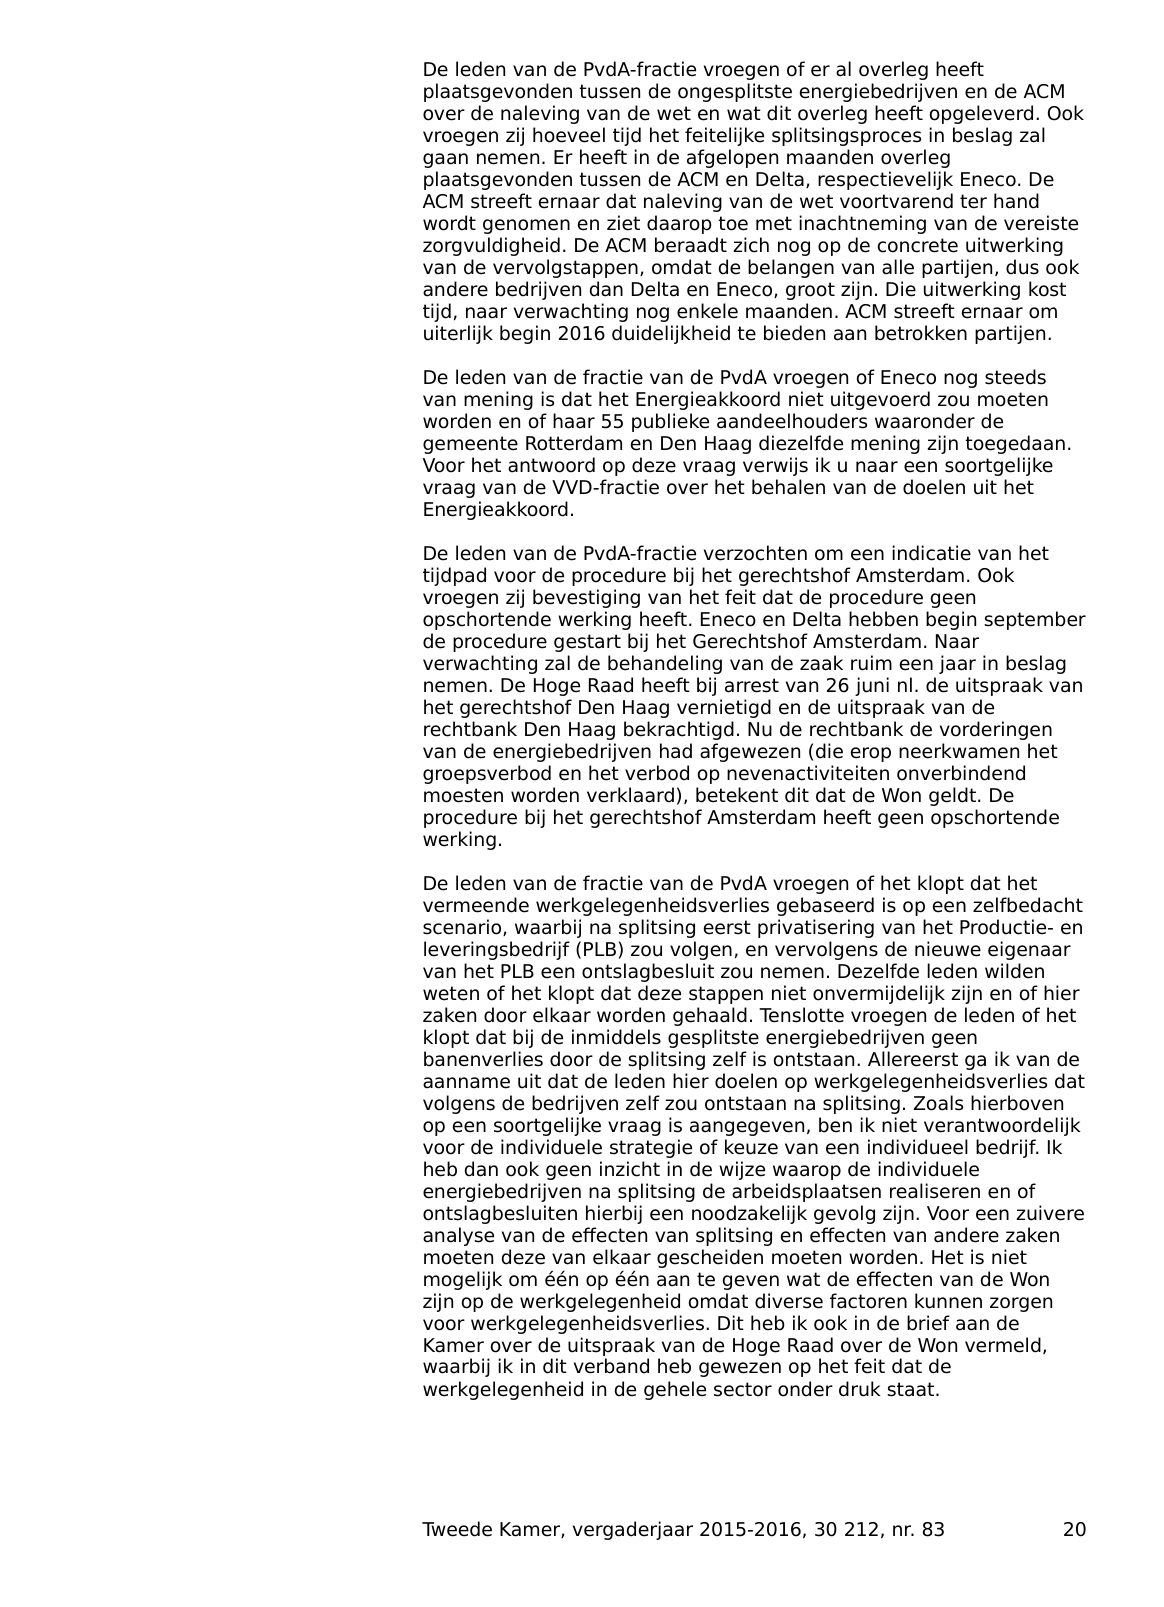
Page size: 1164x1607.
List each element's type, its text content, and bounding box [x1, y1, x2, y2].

text De leden van de PvdA-fractie verzochten om een indicatie van het tijdpad voor de procedure bij het gerechtshof Amsterdam. Ook vroegen zij bevestiging van het feit dat de procedure geen opschortende werking heeft. Eneco en Delta hebben begin september de procedure gestart bij het Gerechtshof Amsterdam. Naar verwachting zal de behandeling van de zaak ruim een jaar in beslag nemen. De Hoge Raad heeft bij arrest van 26 juni nl. de uitspraak van het gerechtshof Den Haag vernietigd en de uitspraak van de rechtbank Den Haag bekrachtigd. Nu de rechtbank de vorderingen van de energiebedrijven had afgewezen (die erop neerkwamen het groepsverbod en het verbod op nevenactiviteiten onverbindend moesten worden verklaard), betekent dit dat de Won geldt. De procedure bij het gerechtshof Amsterdam heeft geen opschortende werking. [422, 543, 1087, 851]
text De leden van de PvdA-fractie vroegen of er al overleg heeft plaatsgevonden tussen de ongesplitste energiebedrijven en de ACM over de naleving van de wet en wat dit overleg heeft opgeleverd. Ook vroegen zij hoeveel tijd het feitelijke splitsingsproces in beslag zal gaan nemen. Er heeft in de afgelopen maanden overleg plaatsgevonden tussen de ACM en Delta, respectievelijk Eneco. De ACM streeft ernaar dat naleving van de wet voortvarend ter hand wordt genomen en ziet daarop toe met inachtneming van de vereiste zorgvuldigheid. De ACM beraadt zich nog op de concrete uitwerking van de vervolgstappen, omdat de belangen van alle partijen, dus ook andere bedrijven dan Delta en Eneco, groot zijn. Die uitwerking kost tijd, naar verwachting nog enkele maanden. ACM streeft ernaar om uiterlijk begin 2016 duidelijkheid te bieden aan betrokken partijen. [422, 59, 1087, 345]
text De leden van de fractie van de PvdA vroegen of Eneco nog steeds van mening is dat het Energieakkoord niet uitgevoerd zou moeten worden en of haar 55 publieke aandeelhouders waaronder de gemeente Rotterdam en Den Haag diezelfde mening zijn toegedaan. Voor het antwoord op deze vraag verwijs ik u naar een soortgelijke vraag van de VVD-fractie over het behalen van de doelen uit het Energieakkoord. [422, 367, 1087, 521]
text De leden van de fractie van de PvdA vroegen of het klopt dat het vermeende werkgelegenheidsverlies gebaseerd is op een zelfbedacht scenario, waarbij na splitsing eerst privatisering van het Productie- en leveringsbedrijf (PLB) zou volgen, en vervolgens de nieuwe eigenaar van het PLB een ontslagbesluit zou nemen. Dezelfde leden wilden weten of het klopt dat deze stappen niet onvermijdelijk zijn en of hier zaken door elkaar worden gehaald. Tenslotte vroegen de leden of het klopt dat bij de inmiddels gesplitste energiebedrijven geen banenverlies door de splitsing zelf is ontstaan. Allereerst ga ik van de aanname uit dat de leden hier doelen op werkgelegenheidsverlies dat volgens de bedrijven zelf zou ontstaan na splitsing. Zoals hierboven op een soortgelijke vraag is aangegeven, ben ik niet verantwoordelijk voor de individuele strategie of keuze van een individueel bedrijf. Ik heb dan ook geen inzicht in de wijze waarop de individuele energiebedrijven na splitsing de arbeidsplaatsen realiseren en of ontslagbesluiten hierbij een noodzakelijk gevolg zijn. Voor een zuivere analyse van de effecten van splitsing en effecten van andere zaken moeten deze van elkaar gescheiden moeten worden. Het is niet mogelijk om één op één aan te geven wat de effecten van de Won zijn op de werkgelegenheid omdat diverse factoren kunnen zorgen voor werkgelegenheidsverlies. Dit heb ik ook in de brief aan de Kamer over de uitspraak van de Hoge Raad over de Won vermeld, waarbij ik in dit verband heb gewezen op het feit dat de werkgelegenheid in de gehele sector onder druk staat. [422, 873, 1087, 1400]
